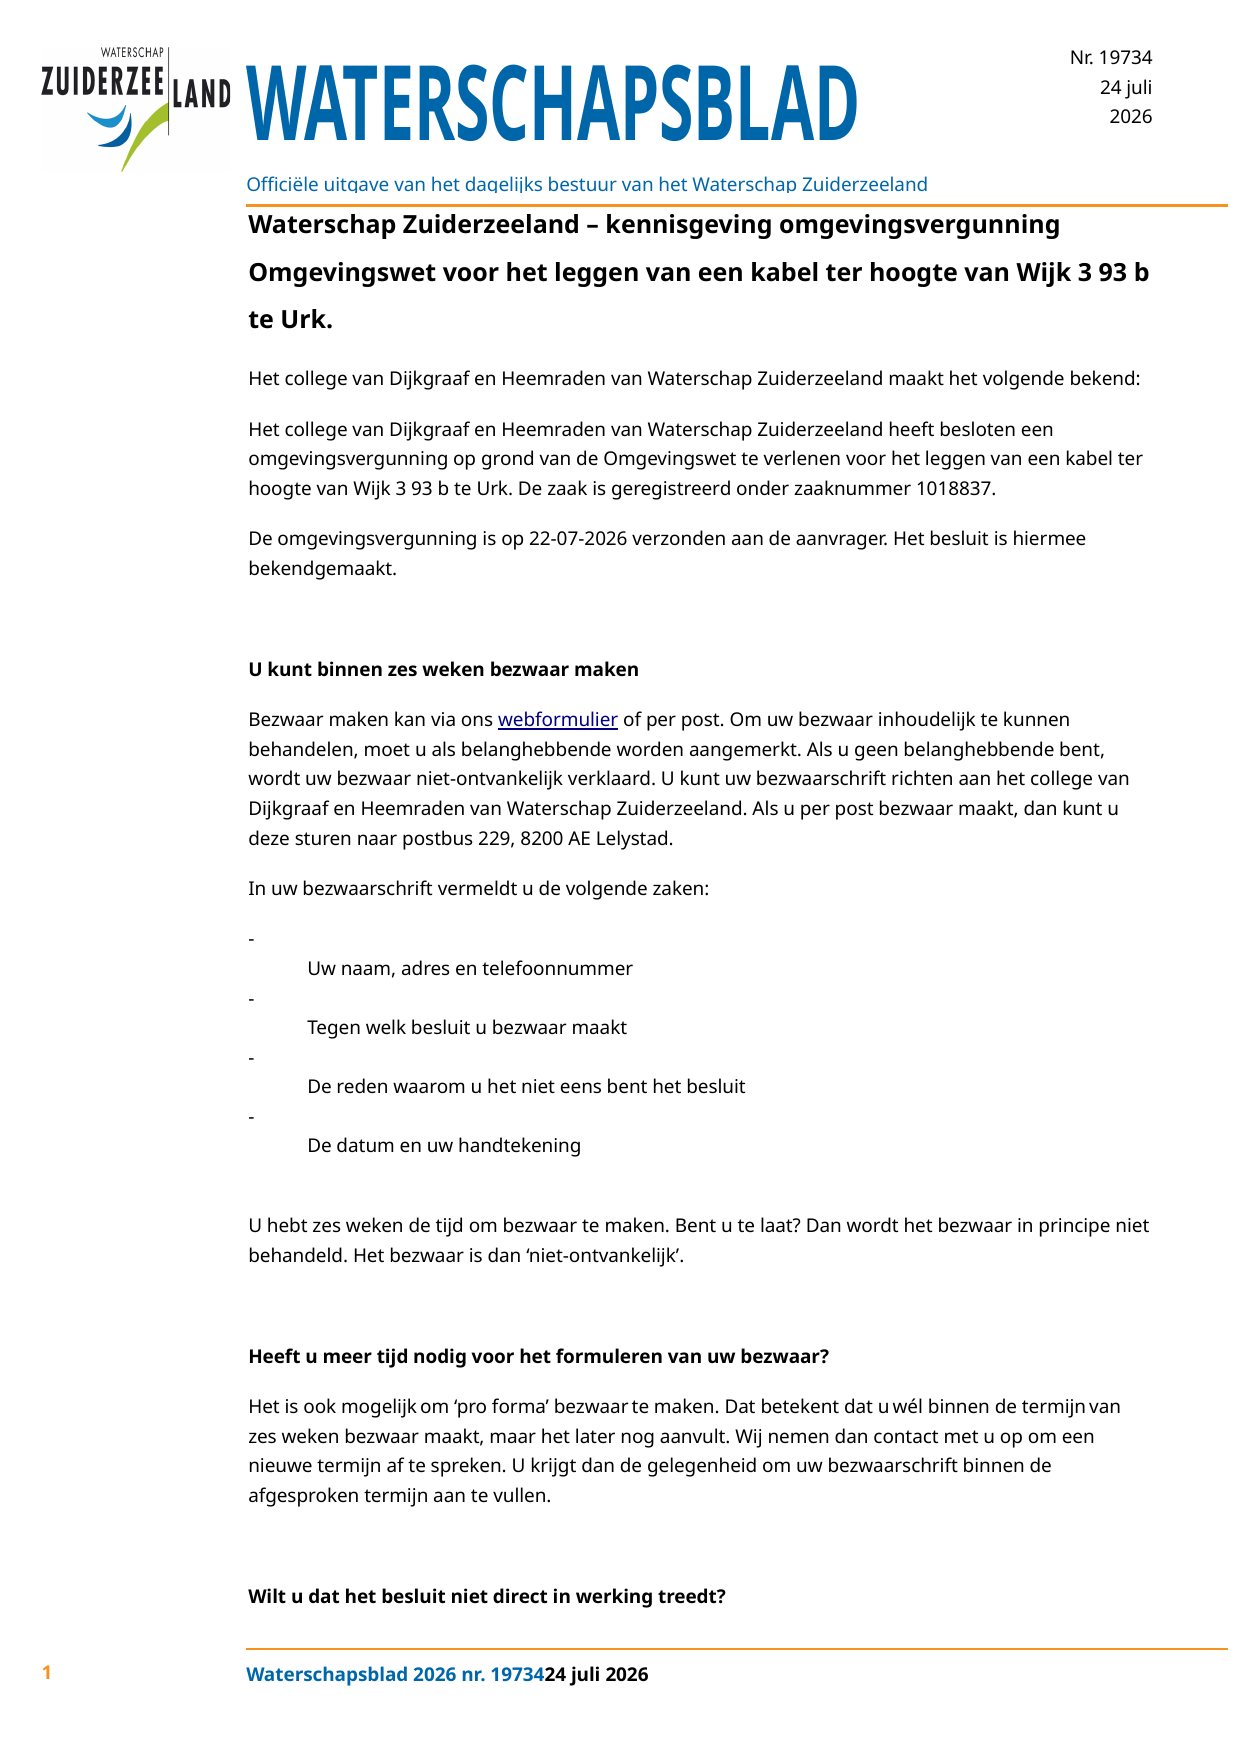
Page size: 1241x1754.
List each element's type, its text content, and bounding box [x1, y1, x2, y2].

text Het college van Dijkgraaf en Heemraden van Waterschap Zuiderzeeland maakt het volgende bekend: [248, 366, 1152, 391]
picture [41, 47, 231, 172]
text Heeft u meer tijd nodig voor het formuleren van uw bezwaar? [248, 1343, 1152, 1369]
text De omgevingsvergunning is op 22-07-2026 verzonden aan de aanvrager. Het besluit is hiermee bekendgemaakt. [248, 526, 1152, 581]
text U kunt binnen zes weken bezwaar maken [248, 656, 1152, 682]
list De datum en uw handtekening [248, 1133, 1152, 1158]
text Wilt u dat het besluit niet direct in werking treedt? [248, 1583, 1152, 1609]
text In uw bezwaarschrift vermeldt u de volgende zaken: [248, 875, 1152, 901]
text Bezwaar maken kan via ons webformulier of per post. Om uw bezwaar inhoudelijk te kunnen behandelen, moet u als belanghebbende worden aangemerkt. Als u geen belanghebbende bent, wordt uw bezwaar niet-ontvankelijk verklaard. U kunt uw bezwaarschrift richten aan het college van Dijkgraaf en Heemraden van Waterschap Zuiderzeeland. Als u per post bezwaar maakt, dan kunt u deze sturen naar postbus 229, 8200 AE Lelystad. [248, 706, 1152, 850]
text U hebt zes weken de tijd om bezwaar te maken. Bent u te laat? Dan wordt het bezwaar in principe niet behandeld. Het bezwaar is dan ‘niet-ontvankelijk’. [248, 1213, 1152, 1268]
list De reden waarom u het niet eens bent het besluit [248, 1073, 1152, 1099]
text Het is ook mogelijk om ‘pro forma’ bezwaar te maken. Dat betekent dat u wél binnen de termijn van zes weken bezwaar maakt, maar het later nog aanvult. Wij nemen dan contact met u op om een nieuwe termijn af te spreken. U krijgt dan de gelegenheid om uw bezwaarschrift binnen de afgesproken termijn aan te vullen. [248, 1393, 1152, 1508]
text Het college van Dijkgraaf en Heemraden van Waterschap Zuiderzeeland heeft besloten een omgevingsvergunning op grond van de Omgevingswet te verlenen voor het leggen van een kabel ter hoogte van Wijk 3 93 b te Urk. De zaak is geregistreerd onder zaaknummer 1018837. [248, 416, 1152, 501]
text Waterschap Zuiderzeeland – kennisgeving omgevingsvergunning Omgevingswet voor het leggen van een kabel ter hoogte van Wijk 3 93 b te Urk. [248, 207, 1152, 336]
list Uw naam, adres en telefoonnummer [248, 955, 1152, 981]
list Tegen welk besluit u bezwaar maakt [248, 1014, 1152, 1040]
